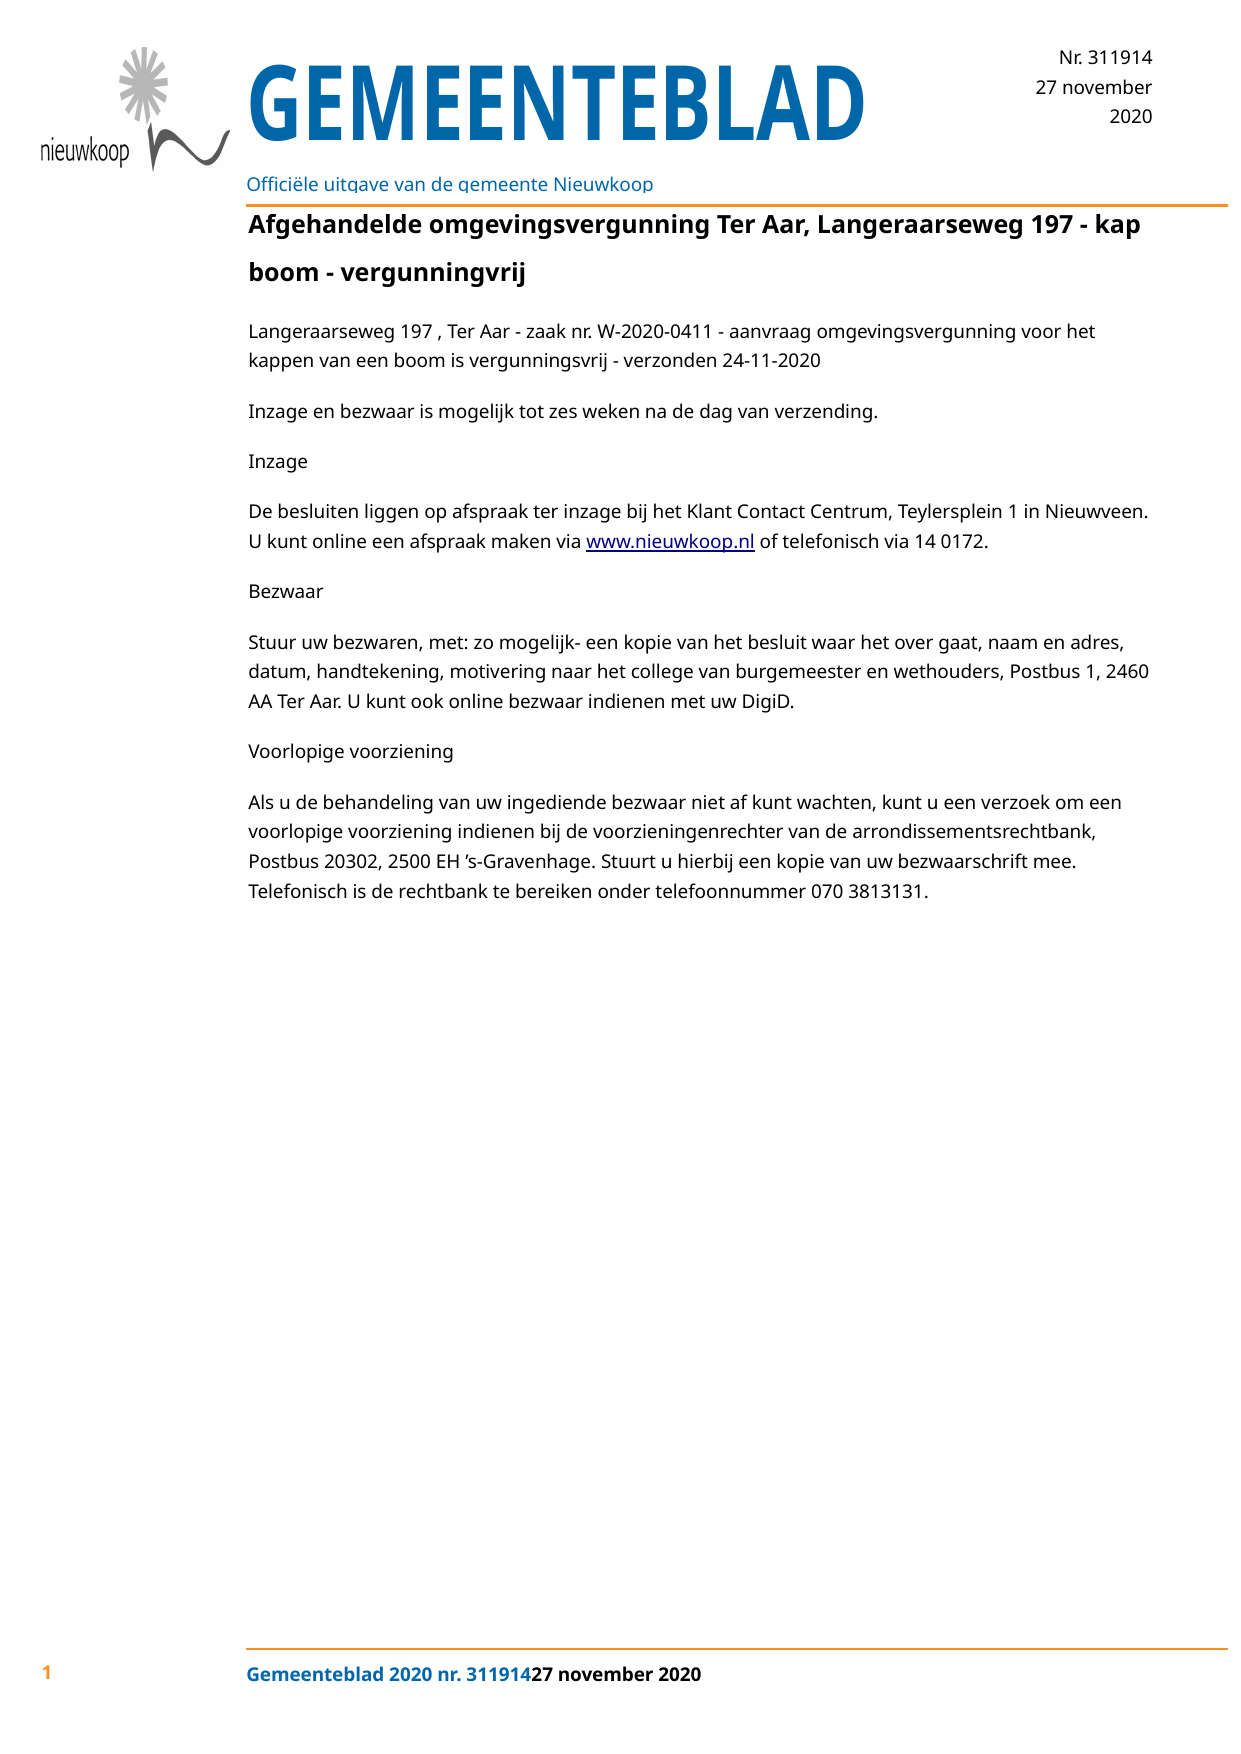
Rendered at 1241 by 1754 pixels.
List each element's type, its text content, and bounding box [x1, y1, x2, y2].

text Afgehandelde omgevingsvergunning Ter Aar, Langeraarseweg 197 - kap boom - vergunningvrij [248, 207, 1152, 288]
text Langeraarseweg 197 , Ter Aar - zaak nr. W-2020-0411 - aanvraag omgevingsvergunning voor het kappen van een boom is vergunningsvrij - verzonden 24-11-2020 [248, 318, 1152, 373]
text Inzage [248, 448, 1152, 474]
text De besluiten liggen op afspraak ter inzage bij het Klant Contact Centrum, Teylersplein 1 in Nieuwveen. U kunt online een afspraak maken via www.nieuwkoop.nl of telefonisch via 14 0172. [248, 499, 1152, 554]
picture [41, 47, 231, 172]
text Inzage en bezwaar is mogelijk tot zes weken na de dag van verzending. [248, 398, 1152, 424]
text Stuur uw bezwaren, met: zo mogelijk- een kopie van het besluit waar het over gaat, naam en adres, datum, handtekening, motivering naar het college van burgemeester en wethouders, Postbus 1, 2460 AA Ter Aar. U kunt ook online bezwaar indienen met uw DigiD. [248, 629, 1152, 714]
text Voorlopige voorziening [248, 739, 1152, 764]
text Bezwaar [248, 579, 1152, 604]
text Als u de behandeling van uw ingediende bezwaar niet af kunt wachten, kunt u een verzoek om een voorlopige voorziening indienen bij de voorzieningenrechter van de arrondissementsrechtbank, Postbus 20302, 2500 EH ’s-Gravenhage. Stuurt u hierbij een kopie van uw bezwaarschrift mee. Telefonisch is de rechtbank te bereiken onder telefoonnummer 070 3813131. [248, 789, 1152, 904]
